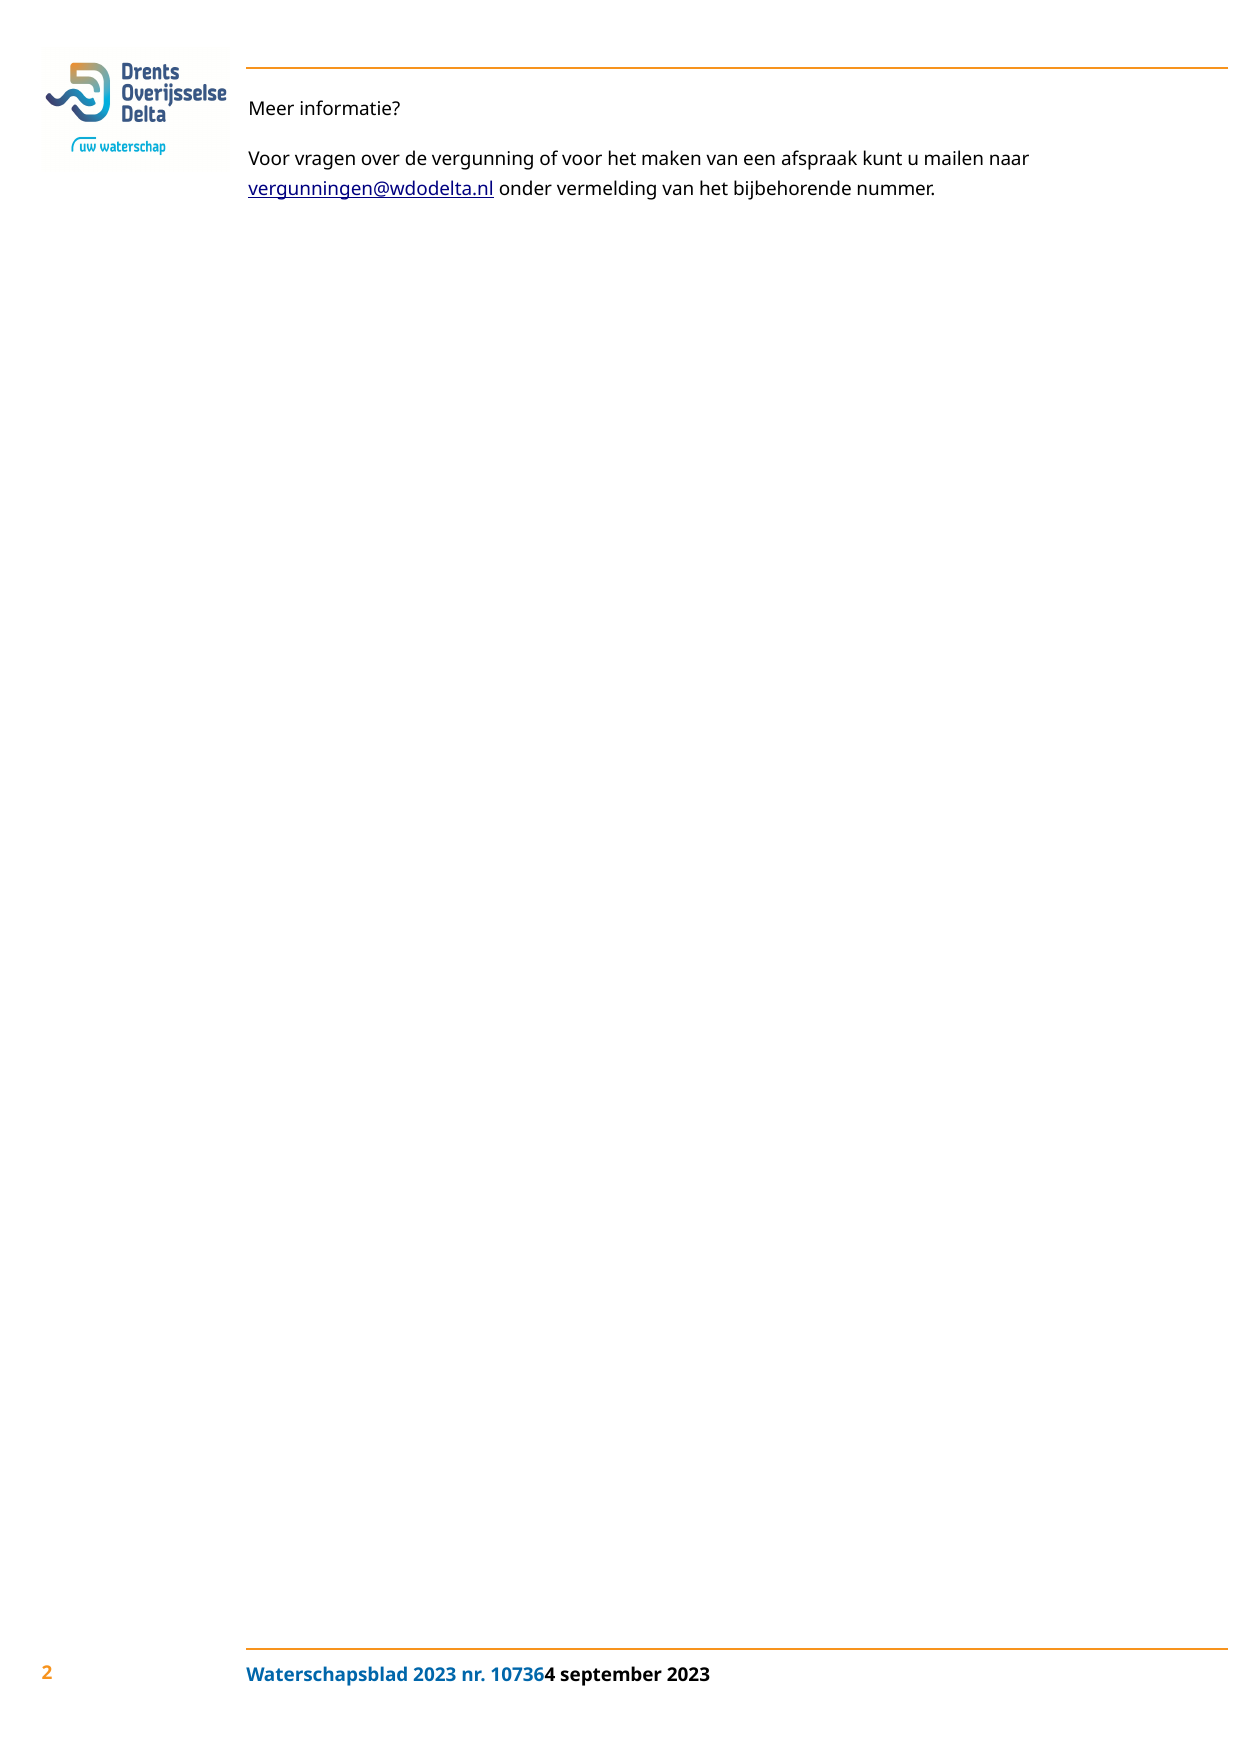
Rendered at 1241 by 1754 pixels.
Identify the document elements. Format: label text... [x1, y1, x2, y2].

picture [41, 47, 231, 172]
text Voor vragen over de vergunning of voor het maken van een afspraak kunt u mailen naar vergunningen@wdodelta.nl onder vermelding van het bijbehorende nummer. [248, 145, 1152, 201]
text Meer informatie? [248, 95, 1152, 121]
